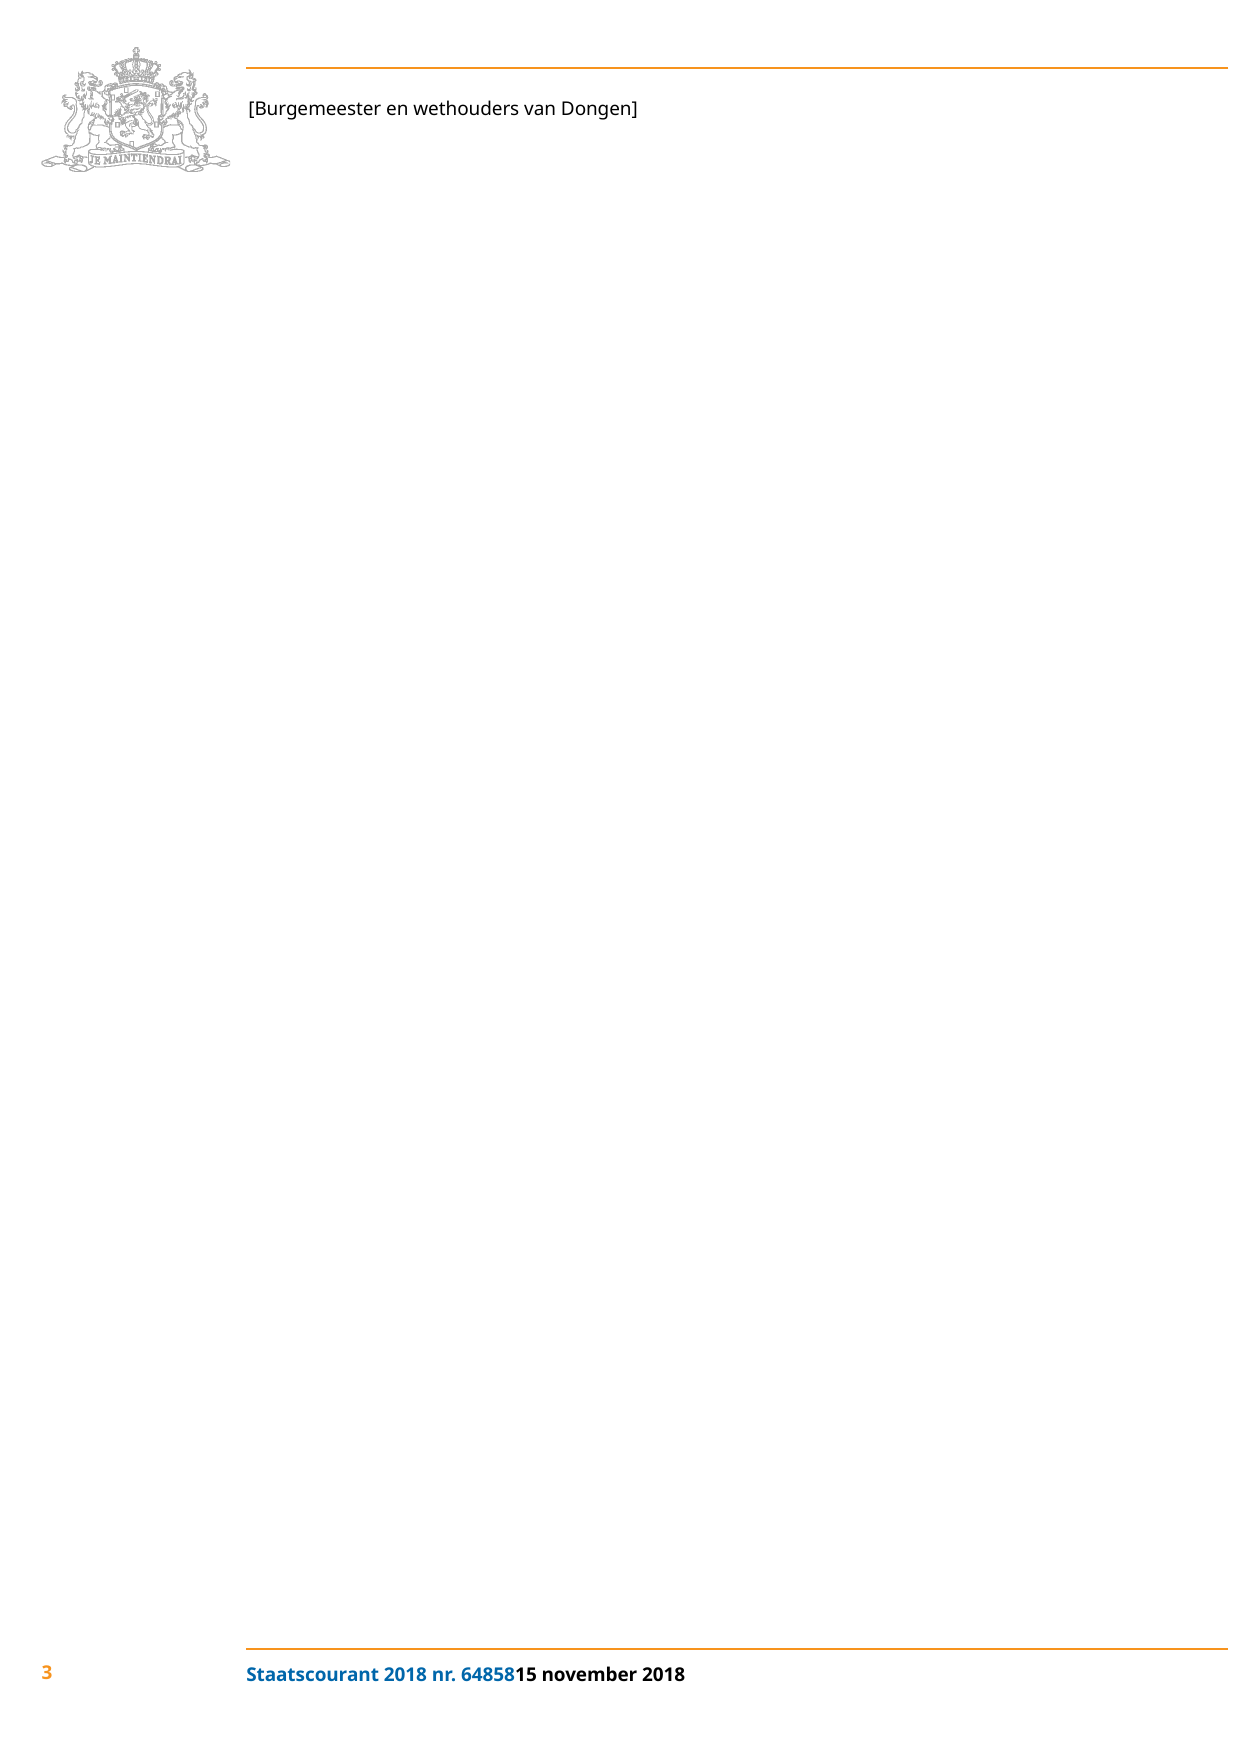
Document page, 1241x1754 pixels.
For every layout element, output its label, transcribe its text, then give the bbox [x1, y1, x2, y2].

text [Burgemeester en wethouders van Dongen] [248, 95, 1152, 121]
picture [41, 47, 231, 172]
